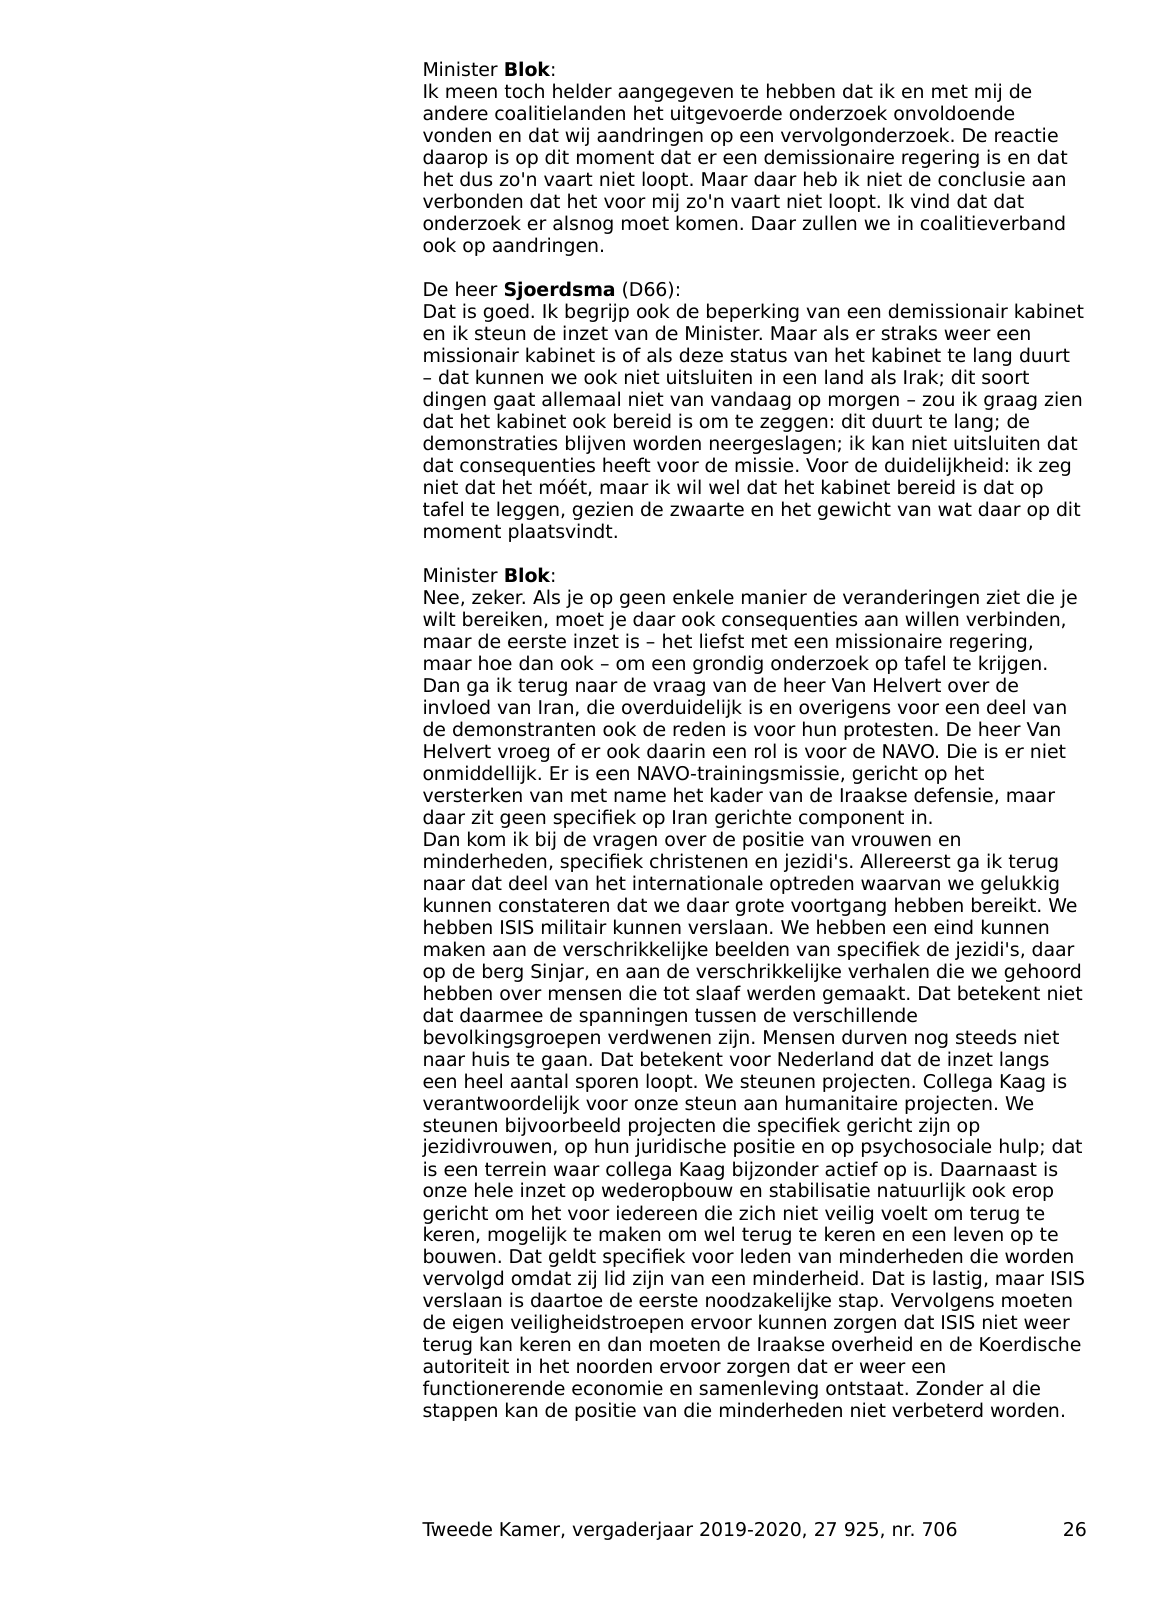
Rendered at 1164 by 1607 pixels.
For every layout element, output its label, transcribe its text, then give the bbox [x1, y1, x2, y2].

text Ik meen toch helder aangegeven te hebben dat ik en met mij de andere coalitielanden het uitgevoerde onderzoek onvoldoende vonden en dat wij aandringen op een vervolgonderzoek. De reactie daarop is op dit moment dat er een demissionaire regering is en dat het dus zo'n vaart niet loopt. Maar daar heb ik niet de conclusie aan verbonden dat het voor mij zo'n vaart niet loopt. Ik vind dat dat onderzoek er alsnog moet komen. Daar zullen we in coalitieverband ook op aandringen. [422, 81, 1087, 257]
text Nee, zeker. Als je op geen enkele manier de veranderingen ziet die je wilt bereiken, moet je daar ook consequenties aan willen verbinden, maar de eerste inzet is – het liefst met een missionaire regering, maar hoe dan ook – om een grondig onderzoek op tafel te krijgen. [422, 587, 1087, 675]
text Minister Blok: [422, 59, 1087, 81]
text De heer Sjoerdsma (D66): [422, 279, 1087, 301]
text Minister Blok: [422, 565, 1087, 587]
text Dan kom ik bij de vragen over de positie van vrouwen en minderheden, specifiek christenen en jezidi's. Allereerst ga ik terug naar dat deel van het internationale optreden waarvan we gelukkig kunnen constateren dat we daar grote voortgang hebben bereikt. We hebben ISIS militair kunnen verslaan. We hebben een eind kunnen maken aan de verschrikkelijke beelden van specifiek de jezidi's, daar op de berg Sinjar, en aan de verschrikkelijke verhalen die we gehoord hebben over mensen die tot slaaf werden gemaakt. Dat betekent niet dat daarmee de spanningen tussen de verschillende bevolkingsgroepen verdwenen zijn. Mensen durven nog steeds niet naar huis te gaan. Dat betekent voor Nederland dat de inzet langs een heel aantal sporen loopt. We steunen projecten. Collega Kaag is verantwoordelijk voor onze steun aan humanitaire projecten. We steunen bijvoorbeeld projecten die specifiek gericht zijn op jezidivrouwen, op hun juridische positie en op psychosociale hulp; dat is een terrein waar collega Kaag bijzonder actief op is. Daarnaast is onze hele inzet op wederopbouw en stabilisatie natuurlijk ook erop gericht om het voor iedereen die zich niet veilig voelt om terug te keren, mogelijk te maken om wel terug te keren en een leven op te bouwen. Dat geldt specifiek voor leden van minderheden die worden vervolgd omdat zij lid zijn van een minderheid. Dat is lastig, maar ISIS verslaan is daartoe de eerste noodzakelijke stap. Vervolgens moeten de eigen veiligheidstroepen ervoor kunnen zorgen dat ISIS niet weer terug kan keren en dan moeten de Iraakse overheid en de Koerdische autoriteit in het noorden ervoor zorgen dat er weer een functionerende economie en samenleving ontstaat. Zonder al die stappen kan de positie van die minderheden niet verbeterd worden. [422, 829, 1087, 1422]
text Dan ga ik terug naar de vraag van de heer Van Helvert over de invloed van Iran, die overduidelijk is en overigens voor een deel van de demonstranten ook de reden is voor hun protesten. De heer Van Helvert vroeg of er ook daarin een rol is voor de NAVO. Die is er niet onmiddellijk. Er is een NAVO-trainingsmissie, gericht op het versterken van met name het kader van de Iraakse defensie, maar daar zit geen specifiek op Iran gerichte component in. [422, 675, 1087, 829]
text Dat is goed. Ik begrijp ook de beperking van een demissionair kabinet en ik steun de inzet van de Minister. Maar als er straks weer een missionair kabinet is of als deze status van het kabinet te lang duurt – dat kunnen we ook niet uitsluiten in een land als Irak; dit soort dingen gaat allemaal niet van vandaag op morgen – zou ik graag zien dat het kabinet ook bereid is om te zeggen: dit duurt te lang; de demonstraties blijven worden neergeslagen; ik kan niet uitsluiten dat dat consequenties heeft voor de missie. Voor de duidelijkheid: ik zeg niet dat het móét, maar ik wil wel dat het kabinet bereid is dat op tafel te leggen, gezien de zwaarte en het gewicht van wat daar op dit moment plaatsvindt. [422, 301, 1087, 543]
